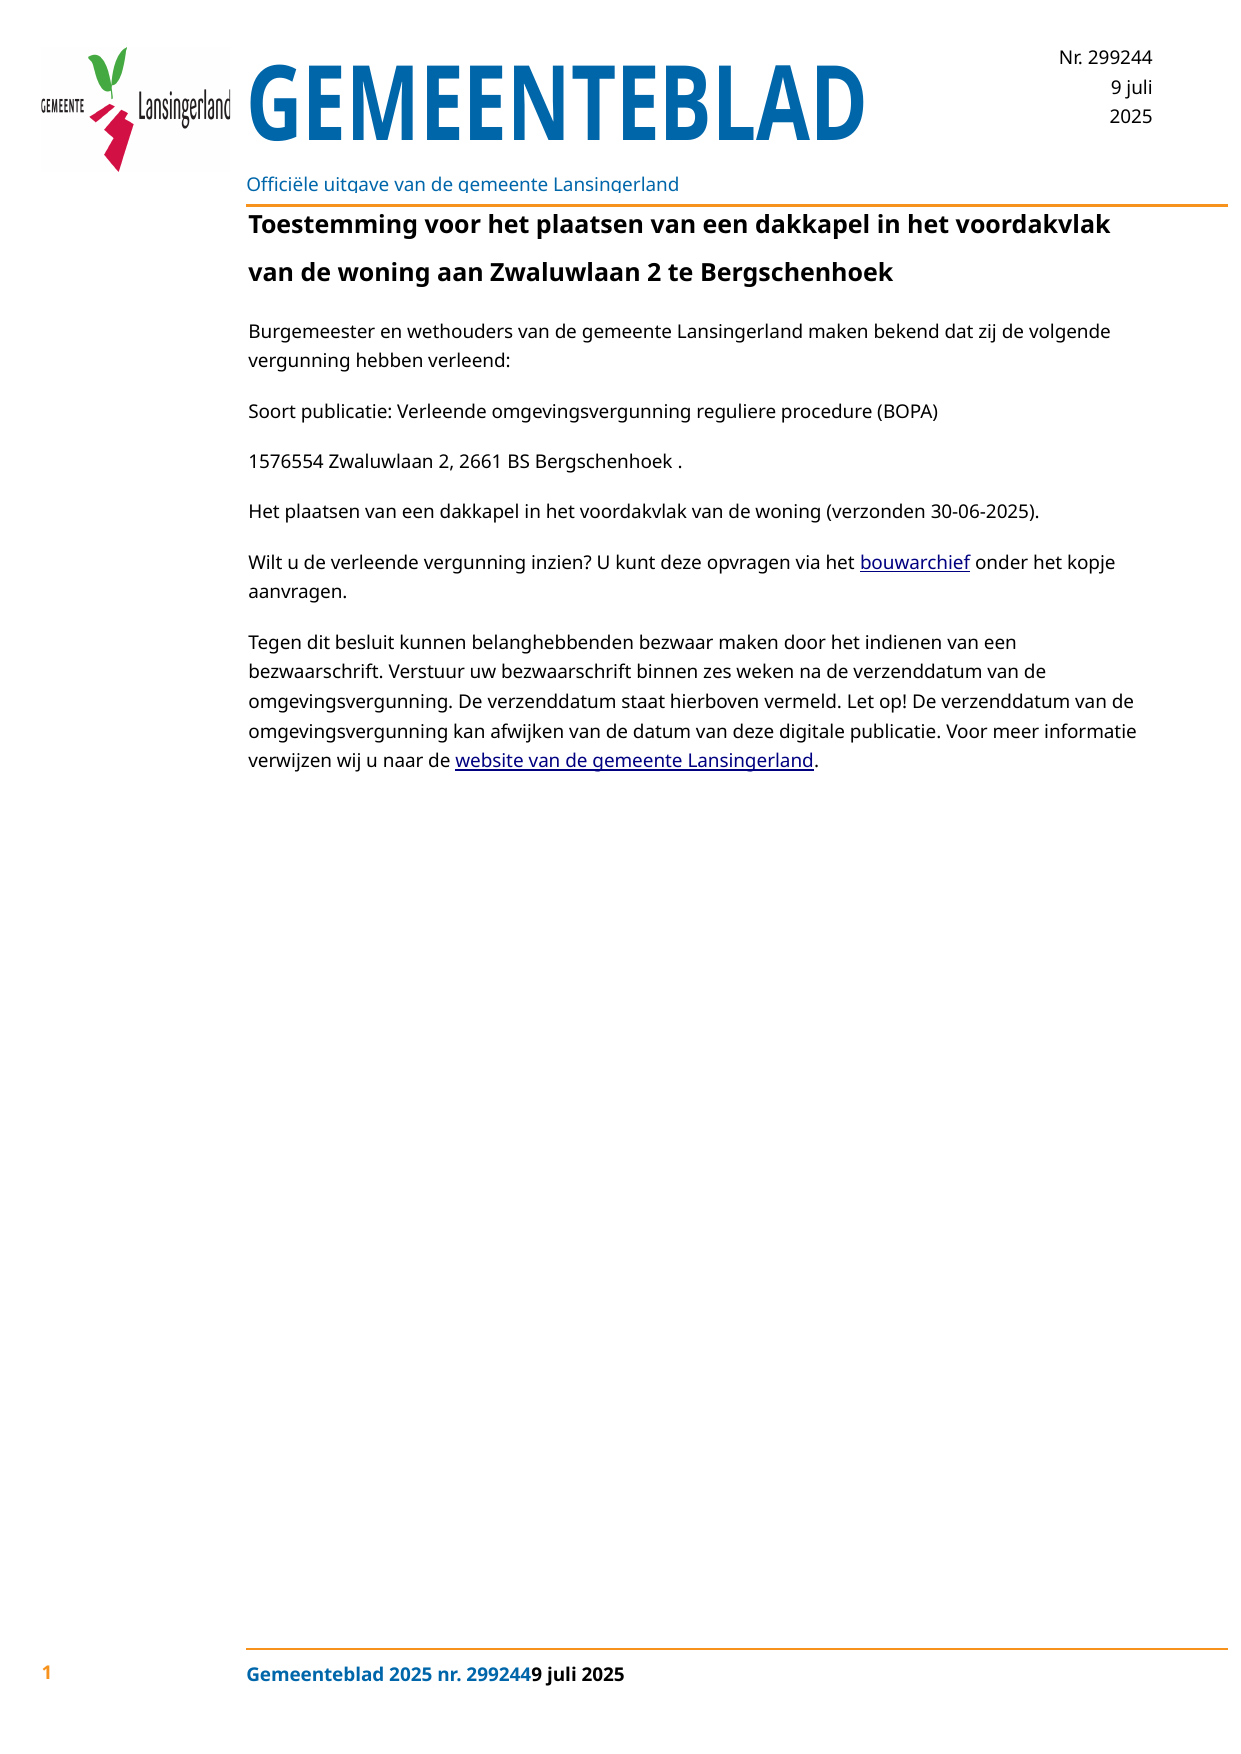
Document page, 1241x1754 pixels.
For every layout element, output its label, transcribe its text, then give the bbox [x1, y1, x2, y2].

text Tegen dit besluit kunnen belanghebbenden bezwaar maken door het indienen van een bezwaarschrift. Verstuur uw bezwaarschrift binnen zes weken na de verzenddatum van de omgevingsvergunning. De verzenddatum staat hierboven vermeld. Let op! De verzenddatum van de omgevingsvergunning kan afwijken van de datum van deze digitale publicatie. Voor meer informatie verwijzen wij u naar de website van de gemeente Lansingerland. [248, 629, 1152, 773]
text Toestemming voor het plaatsen van een dakkapel in het voordakvlak van de woning aan Zwaluwlaan 2 te Bergschenhoek [248, 207, 1152, 288]
text Het plaatsen van een dakkapel in het voordakvlak van de woning (verzonden 30-06-2025). [248, 499, 1152, 524]
text Burgemeester en wethouders van de gemeente Lansingerland maken bekend dat zij de volgende vergunning hebben verleend: [248, 318, 1152, 373]
text Soort publicatie: Verleende omgevingsvergunning reguliere procedure (BOPA) [248, 398, 1152, 424]
picture [41, 47, 231, 172]
text Wilt u de verleende vergunning inzien? U kunt deze opvragen via het bouwarchief onder het kopje aanvragen. [248, 549, 1152, 604]
text 1576554 Zwaluwlaan 2, 2661 BS Bergschenhoek . [248, 448, 1152, 474]
